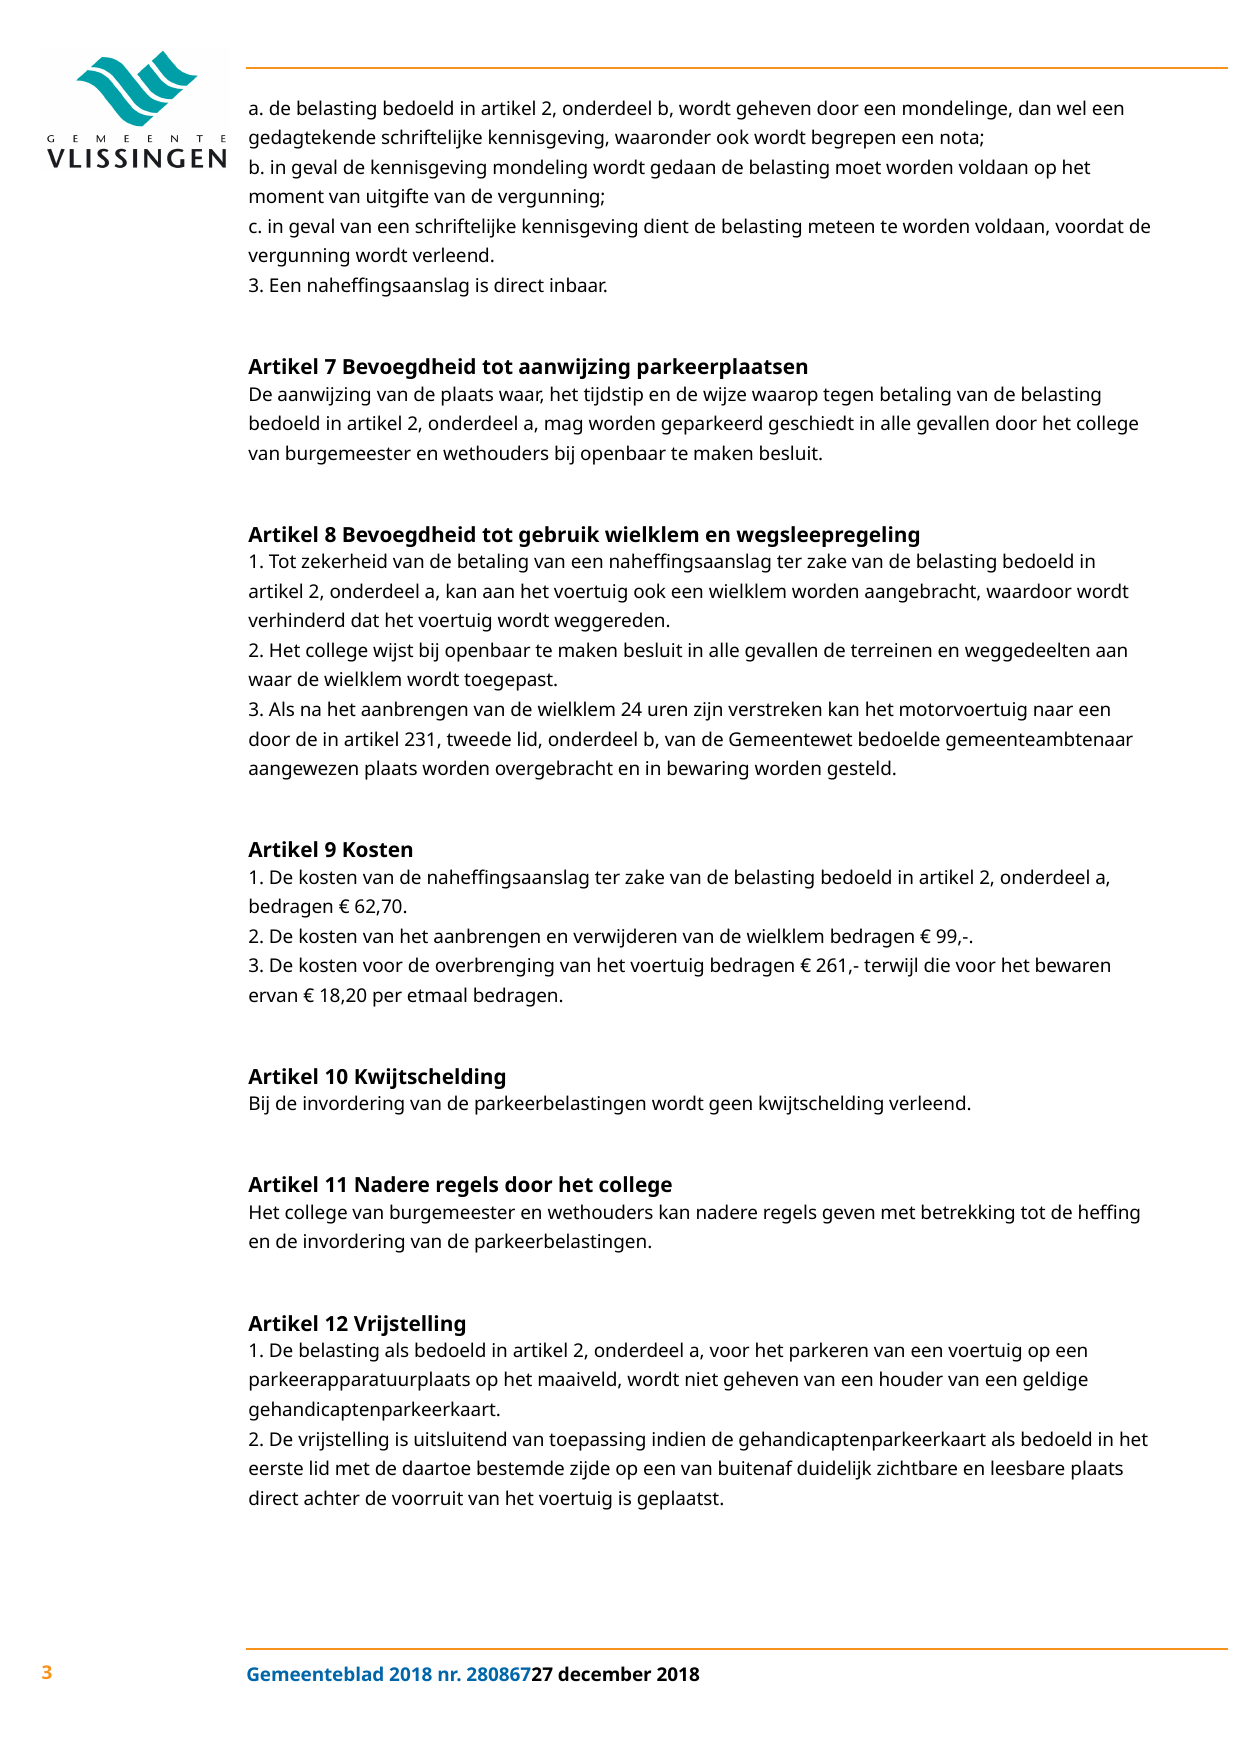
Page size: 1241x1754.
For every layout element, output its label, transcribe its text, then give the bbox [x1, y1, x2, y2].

text Artikel 8 Bevoegdheid tot gebruik wielklem en wegsleepregeling [248, 520, 1152, 548]
text 1. De belasting als bedoeld in artikel 2, onderdeel a, voor het parkeren van een voertuig op een parkeerapparatuurplaats op het maaiveld, wordt niet geheven van een houder van een geldige gehandicaptenparkeerkaart. [248, 1337, 1152, 1422]
text 1. Tot zekerheid van de betaling van een naheffingsaanslag ter zake van de belasting bedoeld in artikel 2, onderdeel a, kan aan het voertuig ook een wielklem worden aangebracht, waardoor wordt verhinderd dat het voertuig wordt weggereden. [248, 548, 1152, 633]
text 2. De vrijstelling is uitsluitend van toepassing indien de gehandicaptenparkeerkaart als bedoeld in het eerste lid met de daartoe bestemde zijde op een van buitenaf duidelijk zichtbare en leesbare plaats direct achter de voorruit van het voertuig is geplaatst. [248, 1426, 1152, 1511]
text De aanwijzing van de plaats waar, het tijdstip en de wijze waarop tegen betaling van de belasting bedoeld in artikel 2, onderdeel a, mag worden geparkeerd geschiedt in alle gevallen door het college van burgemeester en wethouders bij openbaar te maken besluit. [248, 381, 1152, 466]
text Het college van burgemeester en wethouders kan nadere regels geven met betrekking tot de heffing en de invordering van de parkeerbelastingen. [248, 1199, 1152, 1254]
text Artikel 11 Nadere regels door het college [248, 1171, 1152, 1199]
text Bij de invordering van de parkeerbelastingen wordt geen kwijtschelding verleend. [248, 1091, 1152, 1116]
text b. in geval de kennisgeving mondeling wordt gedaan de belasting moet worden voldaan op het moment van uitgifte van de vergunning; [248, 154, 1152, 209]
text 2. Het college wijst bij openbaar te maken besluit in alle gevallen de terreinen en weggedeelten aan waar de wielklem wordt toegepast. [248, 637, 1152, 692]
text Artikel 7 Bevoegdheid tot aanwijzing parkeerplaatsen [248, 352, 1152, 381]
text 3. De kosten voor de overbrenging van het voertuig bedragen € 261,- terwijl die voor het bewaren ervan € 18,20 per etmaal bedragen. [248, 953, 1152, 1008]
text c. in geval van een schriftelijke kennisgeving dient de belasting meteen te worden voldaan, voordat de vergunning wordt verleend. [248, 213, 1152, 268]
text 2. De kosten van het aanbrengen en verwijderen van de wielklem bedragen € 99,-. [248, 923, 1152, 949]
picture [41, 47, 231, 172]
text a. de belasting bedoeld in artikel 2, onderdeel b, wordt geheven door een mondelinge, dan wel een gedagtekende schriftelijke kennisgeving, waaronder ook wordt begrepen een nota; [248, 95, 1152, 150]
text 3. Een naheffingsaanslag is direct inbaar. [248, 272, 1152, 298]
text 3. Als na het aanbrengen van de wielklem 24 uren zijn verstreken kan het motorvoertuig naar een door de in artikel 231, tweede lid, onderdeel b, van de Gemeentewet bedoelde gemeenteambtenaar aangewezen plaats worden overgebracht en in bewaring worden gesteld. [248, 696, 1152, 781]
text Artikel 10 Kwijtschelding [248, 1062, 1152, 1091]
text Artikel 12 Vrijstelling [248, 1309, 1152, 1337]
text Artikel 9 Kosten [248, 835, 1152, 864]
text 1. De kosten van de naheffingsaanslag ter zake van de belasting bedoeld in artikel 2, onderdeel a, bedragen € 62,70. [248, 864, 1152, 919]
